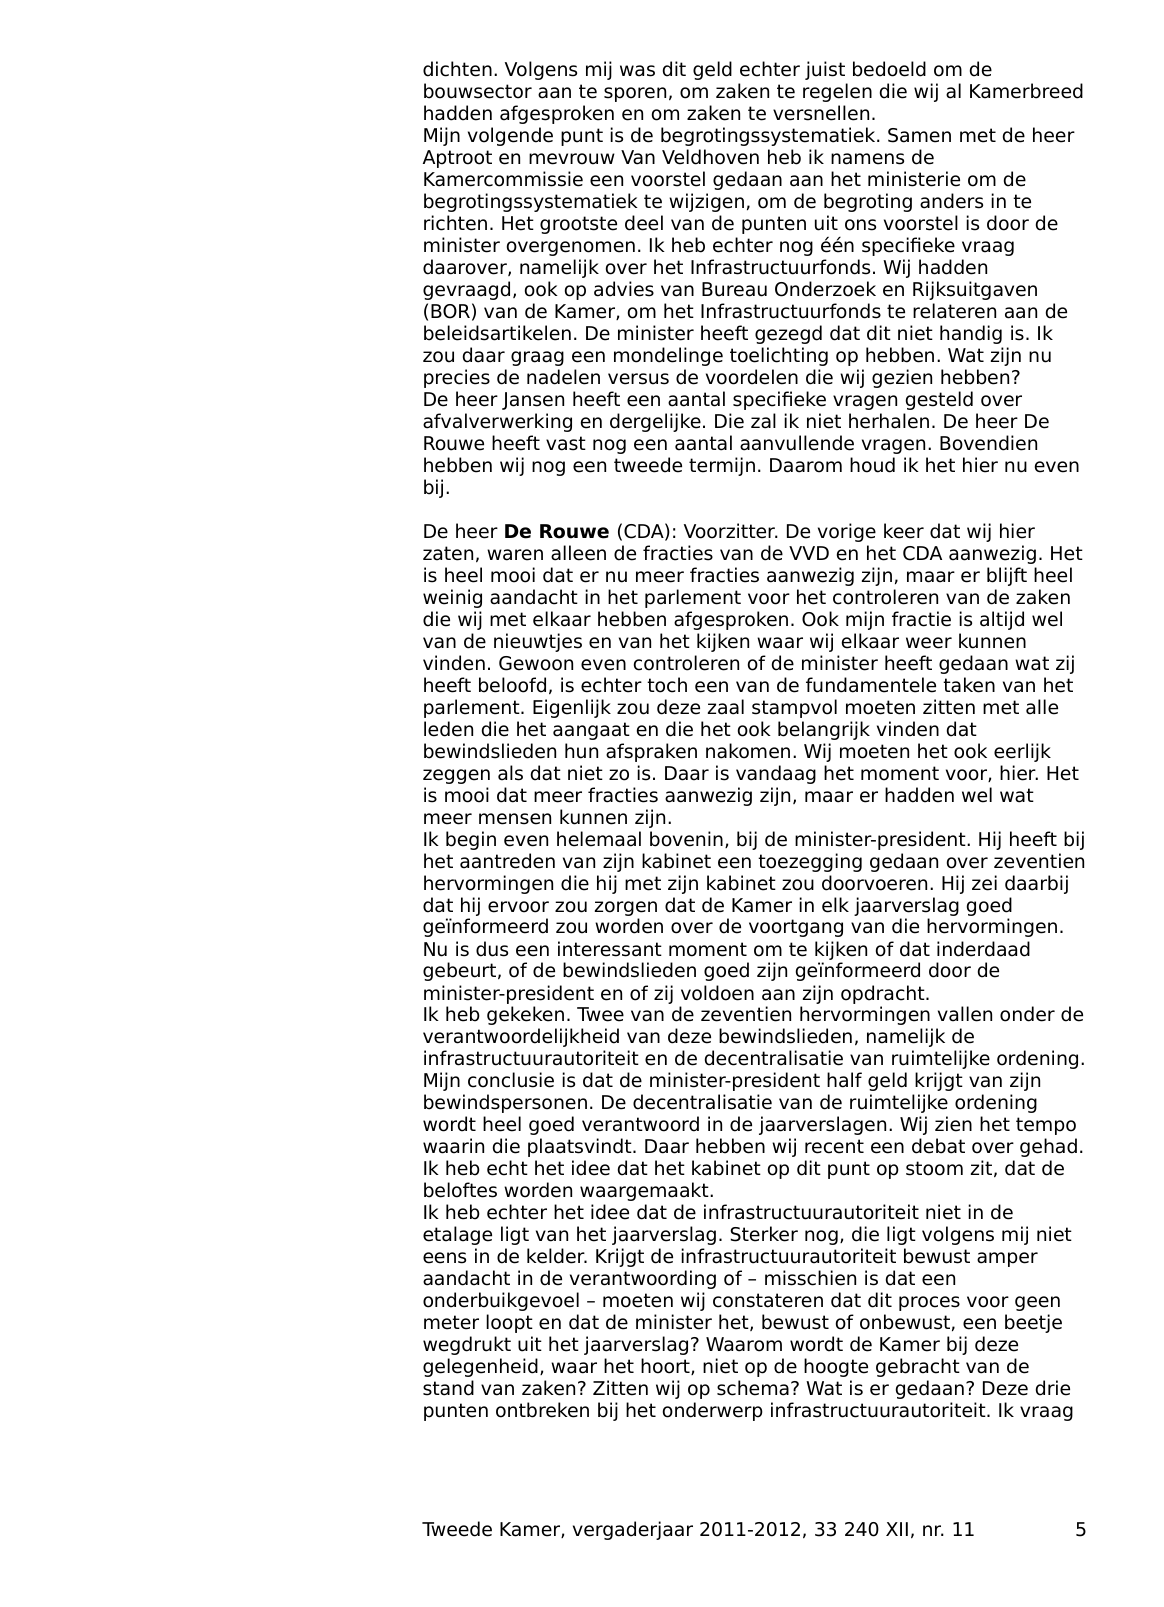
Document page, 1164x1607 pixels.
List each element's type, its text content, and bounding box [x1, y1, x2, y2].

text dichten. Volgens mij was dit geld echter juist bedoeld om de bouwsector aan te sporen, om zaken te regelen die wij al Kamerbreed hadden afgesproken en om zaken te versnellen. [422, 59, 1087, 125]
text De heer Jansen heeft een aantal specifieke vragen gesteld over afvalverwerking en dergelijke. Die zal ik niet herhalen. De heer De Rouwe heeft vast nog een aantal aanvullende vragen. Bovendien hebben wij nog een tweede termijn. Daarom houd ik het hier nu even bij. [422, 389, 1087, 499]
text De heer De Rouwe (CDA): Voorzitter. De vorige keer dat wij hier zaten, waren alleen de fracties van de VVD en het CDA aanwezig. Het is heel mooi dat er nu meer fracties aanwezig zijn, maar er blijft heel weinig aandacht in het parlement voor het controleren van de zaken die wij met elkaar hebben afgesproken. Ook mijn fractie is altijd wel van de nieuwtjes en van het kijken waar wij elkaar weer kunnen vinden. Gewoon even controleren of de minister heeft gedaan wat zij heeft beloofd, is echter toch een van de fundamentele taken van het parlement. Eigenlijk zou deze zaal stampvol moeten zitten met alle leden die het aangaat en die het ook belangrijk vinden dat bewindslieden hun afspraken nakomen. Wij moeten het ook eerlijk zeggen als dat niet zo is. Daar is vandaag het moment voor, hier. Het is mooi dat meer fracties aanwezig zijn, maar er hadden wel wat meer mensen kunnen zijn. [422, 521, 1087, 828]
text Ik begin even helemaal bovenin, bij de minister-president. Hij heeft bij het aantreden van zijn kabinet een toezegging gedaan over zeventien hervormingen die hij met zijn kabinet zou doorvoeren. Hij zei daarbij dat hij ervoor zou zorgen dat de Kamer in elk jaarverslag goed geïnformeerd zou worden over de voortgang van die hervormingen. Nu is dus een interessant moment om te kijken of dat inderdaad gebeurt, of de bewindslieden goed zijn geïnformeerd door de minister-president en of zij voldoen aan zijn opdracht. [422, 828, 1087, 1004]
text Mijn volgende punt is de begrotingssystematiek. Samen met de heer Aptroot en mevrouw Van Veldhoven heb ik namens de Kamercommissie een voorstel gedaan aan het ministerie om de begrotingssystematiek te wijzigen, om de begroting anders in te richten. Het grootste deel van de punten uit ons voorstel is door de minister overgenomen. Ik heb echter nog één specifieke vraag daarover, namelijk over het Infrastructuurfonds. Wij hadden gevraagd, ook op advies van Bureau Onderzoek en Rijksuitgaven (BOR) van de Kamer, om het Infrastructuurfonds te relateren aan de beleidsartikelen. De minister heeft gezegd dat dit niet handig is. Ik zou daar graag een mondelinge toelichting op hebben. Wat zijn nu precies de nadelen versus de voordelen die wij gezien hebben? [422, 125, 1087, 389]
text Ik heb gekeken. Twee van de zeventien hervormingen vallen onder de verantwoordelijkheid van deze bewindslieden, namelijk de infrastructuurautoriteit en de decentralisatie van ruimtelijke ordening. Mijn conclusie is dat de minister-president half geld krijgt van zijn bewindspersonen. De decentralisatie van de ruimtelijke ordening wordt heel goed verantwoord in de jaarverslagen. Wij zien het tempo waarin die plaatsvindt. Daar hebben wij recent een debat over gehad. Ik heb echt het idee dat het kabinet op dit punt op stoom zit, dat de beloftes worden waargemaakt. [422, 1004, 1087, 1202]
text Ik heb echter het idee dat de infrastructuurautoriteit niet in de etalage ligt van het jaarverslag. Sterker nog, die ligt volgens mij niet eens in de kelder. Krijgt de infrastructuurautoriteit bewust amper aandacht in de verantwoording of – misschien is dat een onderbuikgevoel – moeten wij constateren dat dit proces voor geen meter loopt en dat de minister het, bewust of onbewust, een beetje wegdrukt uit het jaarverslag? Waarom wordt de Kamer bij deze gelegenheid, waar het hoort, niet op de hoogte gebracht van de stand van zaken? Zitten wij op schema? Wat is er gedaan? Deze drie punten ontbreken bij het onderwerp infrastructuurautoriteit. Ik vraag [422, 1202, 1087, 1422]
